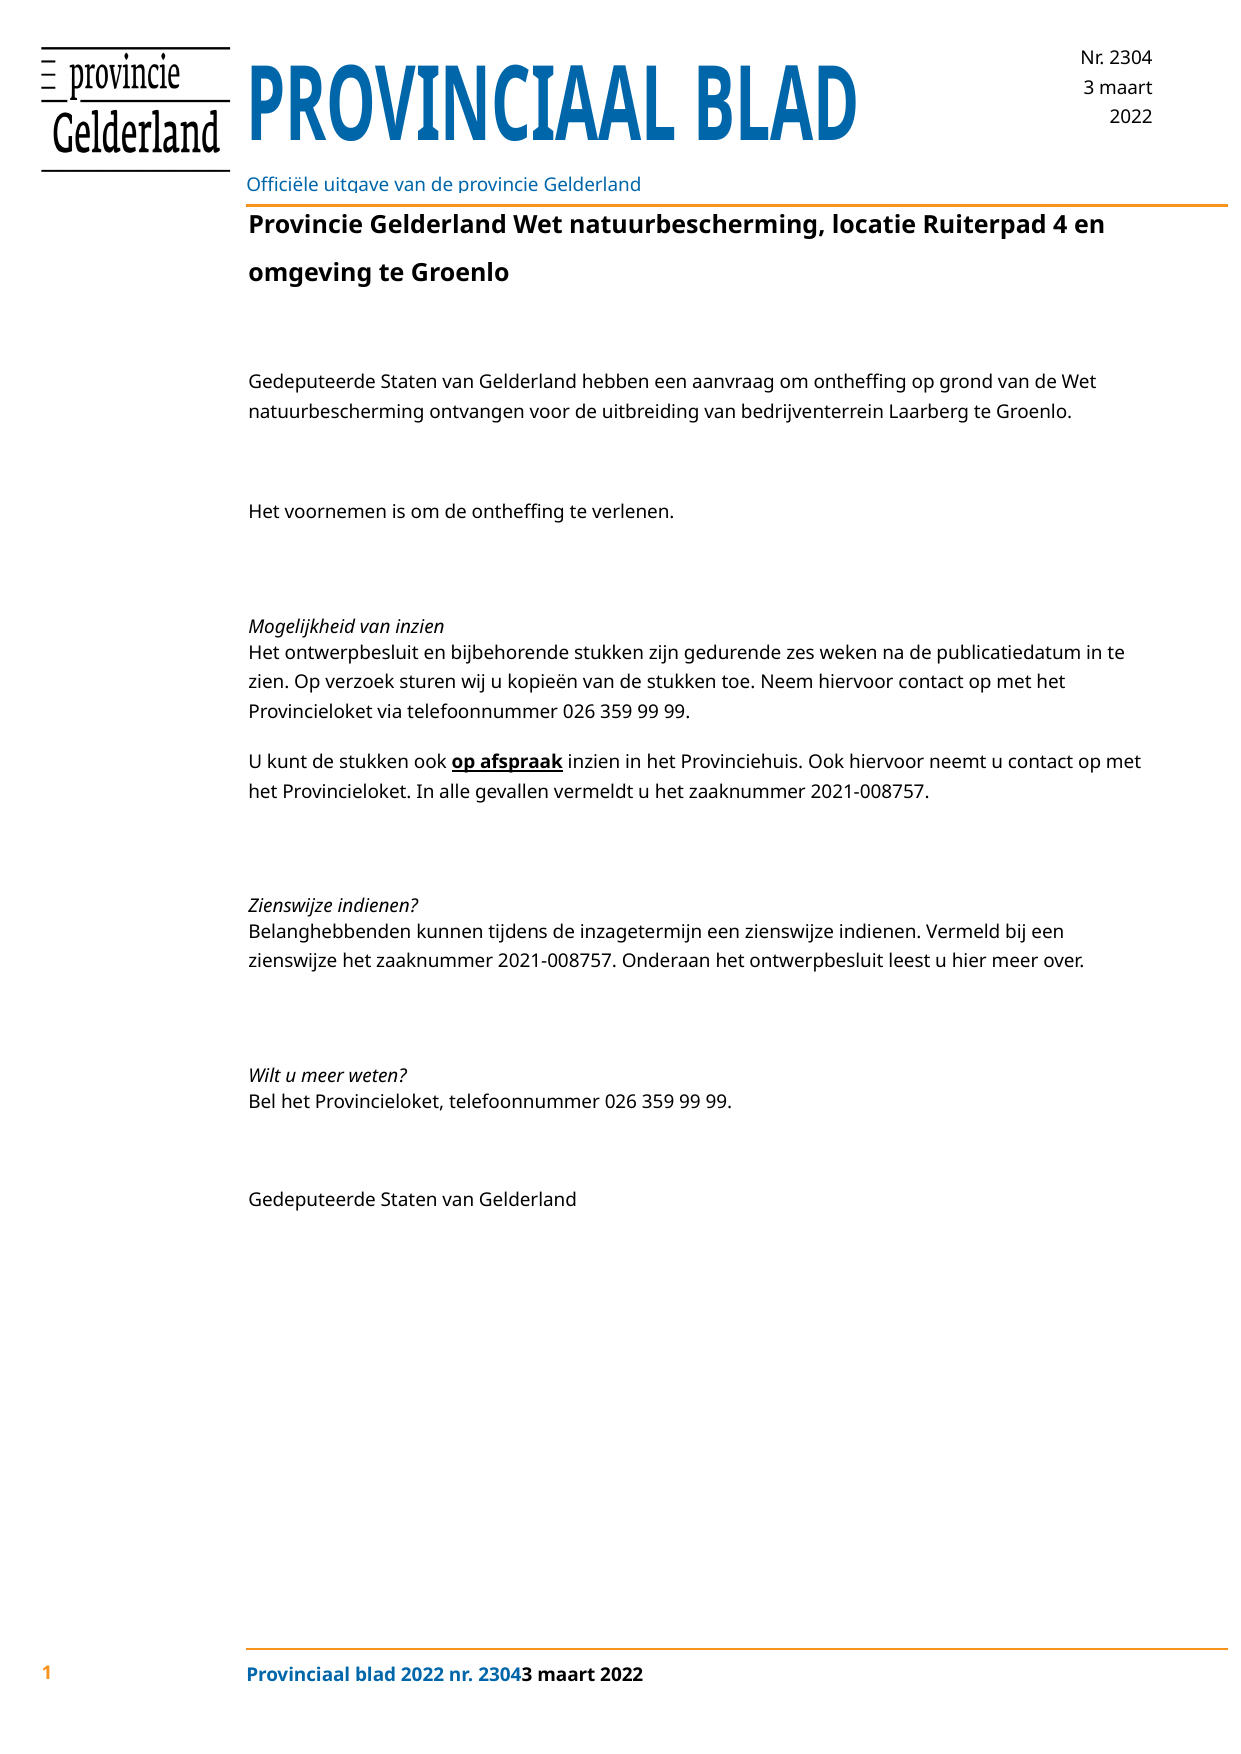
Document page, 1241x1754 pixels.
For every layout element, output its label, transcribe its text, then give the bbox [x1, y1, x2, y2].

picture [41, 47, 231, 172]
text Gedeputeerde Staten van Gelderland hebben een aanvraag om ontheffing op grond van de Wet natuurbescherming ontvangen voor de uitbreiding van bedrijventerrein Laarberg te Groenlo. [248, 368, 1152, 424]
text Het ontwerpbesluit en bijbehorende stukken zijn gedurende zes weken na de publicatiedatum in te zien. Op verzoek sturen wij u kopieën van de stukken toe. Neem hiervoor contact op met het Provincieloket via telefoonnummer 026 359 99 99. [248, 639, 1152, 724]
text Gedeputeerde Staten van Gelderland [248, 1186, 1152, 1212]
text Het voornemen is om de ontheffing te verlenen. [248, 499, 1152, 524]
text Wilt u meer weten? [248, 1062, 1152, 1088]
text Belanghebbenden kunnen tijdens de inzagetermijn een zienswijze indienen. Vermeld bij een zienswijze het zaaknummer 2021-008757. Onderaan het ontwerpbesluit leest u hier meer over. [248, 918, 1152, 973]
text U kunt de stukken ook op afspraak inzien in het Provinciehuis. Ook hiervoor neemt u contact op met het Provincieloket. In alle gevallen vermeldt u het zaaknummer 2021-008757. [248, 748, 1152, 804]
text Provincie Gelderland Wet natuurbescherming, locatie Ruiterpad 4 en omgeving te Groenlo [248, 207, 1152, 288]
text Bel het Provincieloket, telefoonnummer 026 359 99 99. [248, 1088, 1152, 1113]
text Mogelijkheid van inzien [248, 613, 1152, 639]
text Zienswijze indienen? [248, 892, 1152, 918]
